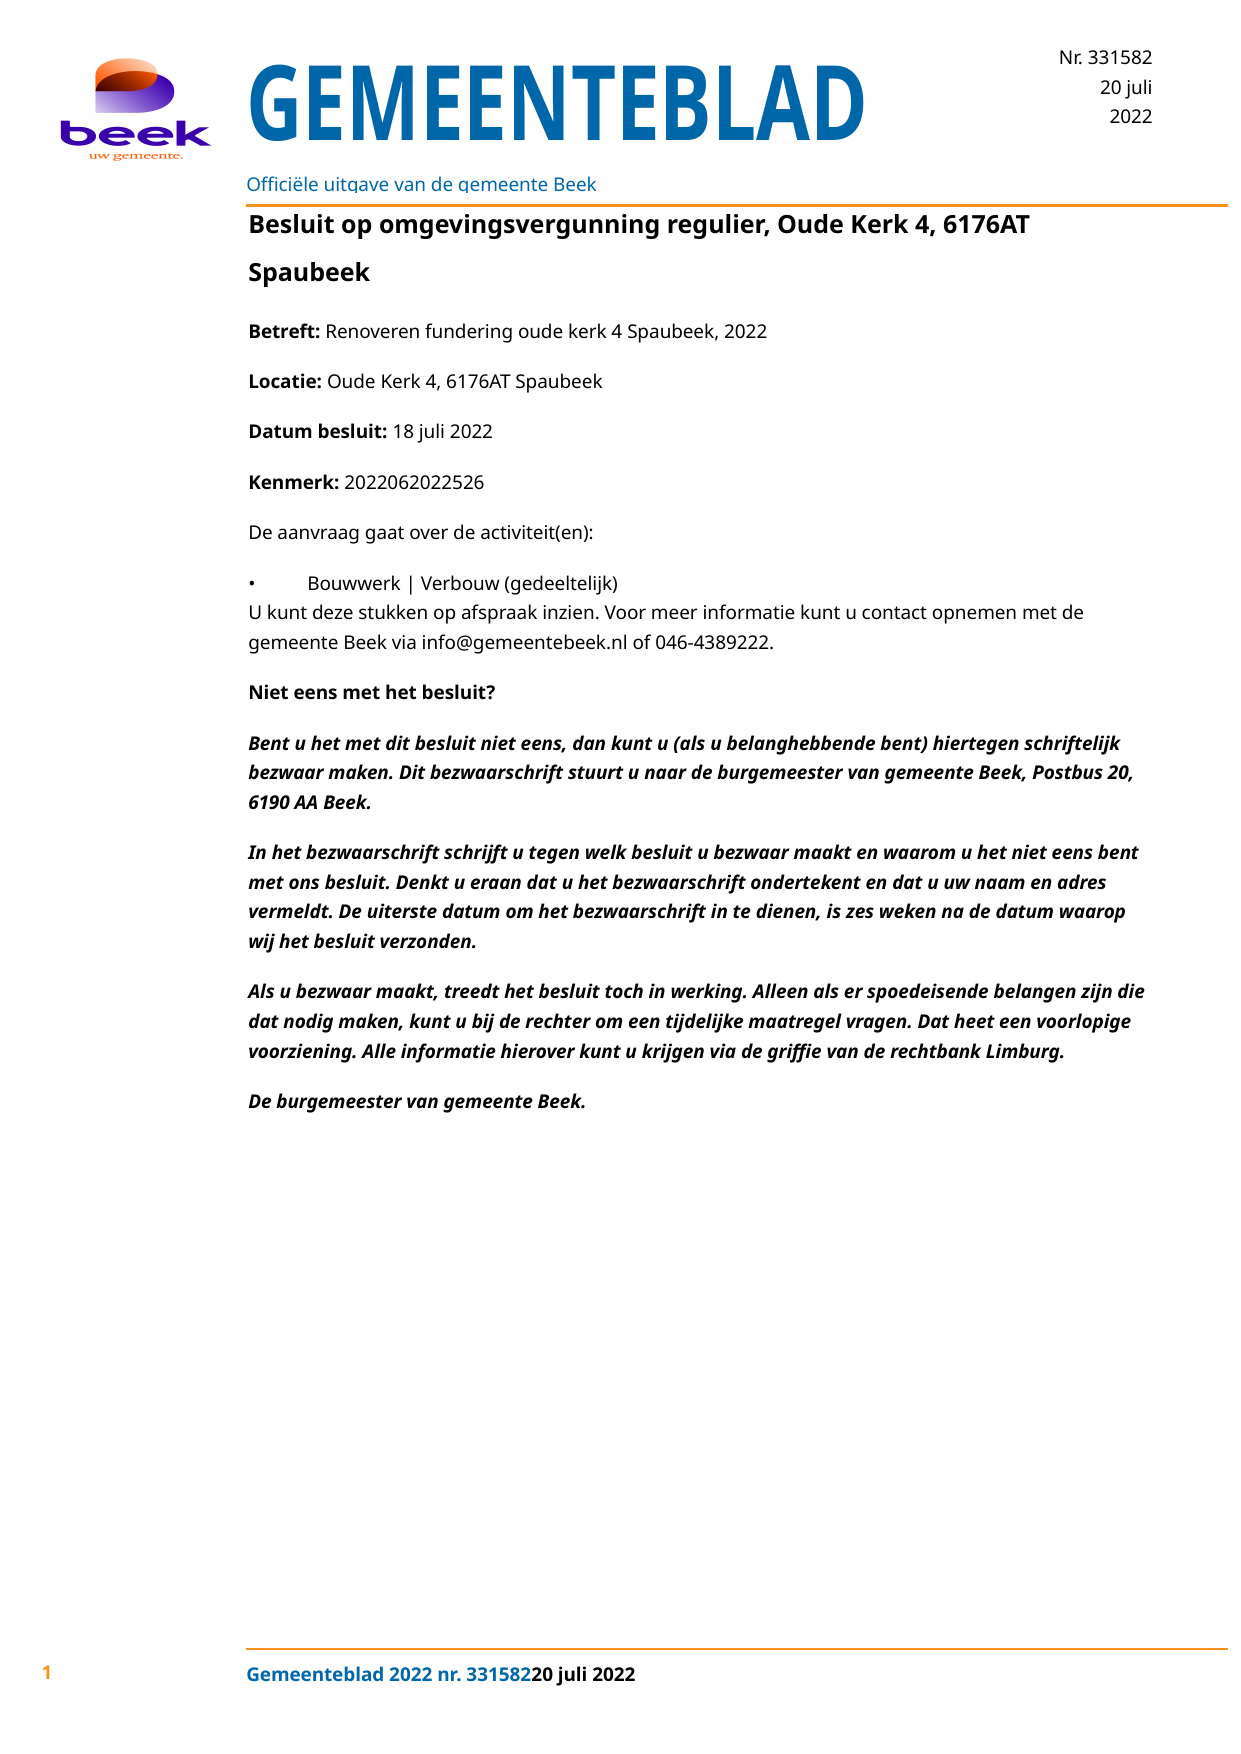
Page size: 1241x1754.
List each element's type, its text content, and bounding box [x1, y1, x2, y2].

text Kenmerk: 2022062022526 [248, 469, 1152, 495]
text Locatie: Oude Kerk 4, 6176AT Spaubeek [248, 368, 1152, 394]
text Als u bezwaar maakt, treedt het besluit toch in werking. Alleen als er spoedeisende belangen zijn die dat nodig maken, kunt u bij de rechter om een tijdelijke maatregel vragen. Dat heet een voorlopige voorziening. Alle informatie hierover kunt u krijgen via de griffie van de rechtbank Limburg. [248, 979, 1152, 1064]
text U kunt deze stukken op afspraak inzien. Voor meer informatie kunt u contact opnemen met de gemeente Beek via info@gemeentebeek.nl of 046-4389222. [248, 599, 1152, 655]
text Niet eens met het besluit? [248, 679, 1152, 705]
picture [41, 47, 231, 172]
list Bouwwerk | Verbouw (gedeeltelijk) [248, 570, 1152, 596]
text Besluit op omgevingsvergunning regulier, Oude Kerk 4, 6176AT Spaubeek [248, 207, 1152, 288]
text Betreft: Renoveren fundering oude kerk 4 Spaubeek, 2022 [248, 318, 1152, 344]
text De burgemeester van gemeente Beek. [248, 1088, 1152, 1114]
text Datum besluit: 18 juli 2022 [248, 419, 1152, 444]
text De aanvraag gaat over de activiteit(en): [248, 519, 1152, 545]
text In het bezwaarschrift schrijft u tegen welk besluit u bezwaar maakt en waarom u het niet eens bent met ons besluit. Denkt u eraan dat u het bezwaarschrift ondertekent en dat u uw naam en adres vermeldt. De uiterste datum om het bezwaarschrift in te dienen, is zes weken na de datum waarop wij het besluit verzonden. [248, 839, 1152, 954]
text Bent u het met dit besluit niet eens, dan kunt u (als u belanghebbende bent) hiertegen schriftelijk bezwaar maken. Dit bezwaarschrift stuurt u naar de burgemeester van gemeente Beek, Postbus 20, 6190 AA Beek. [248, 730, 1152, 815]
